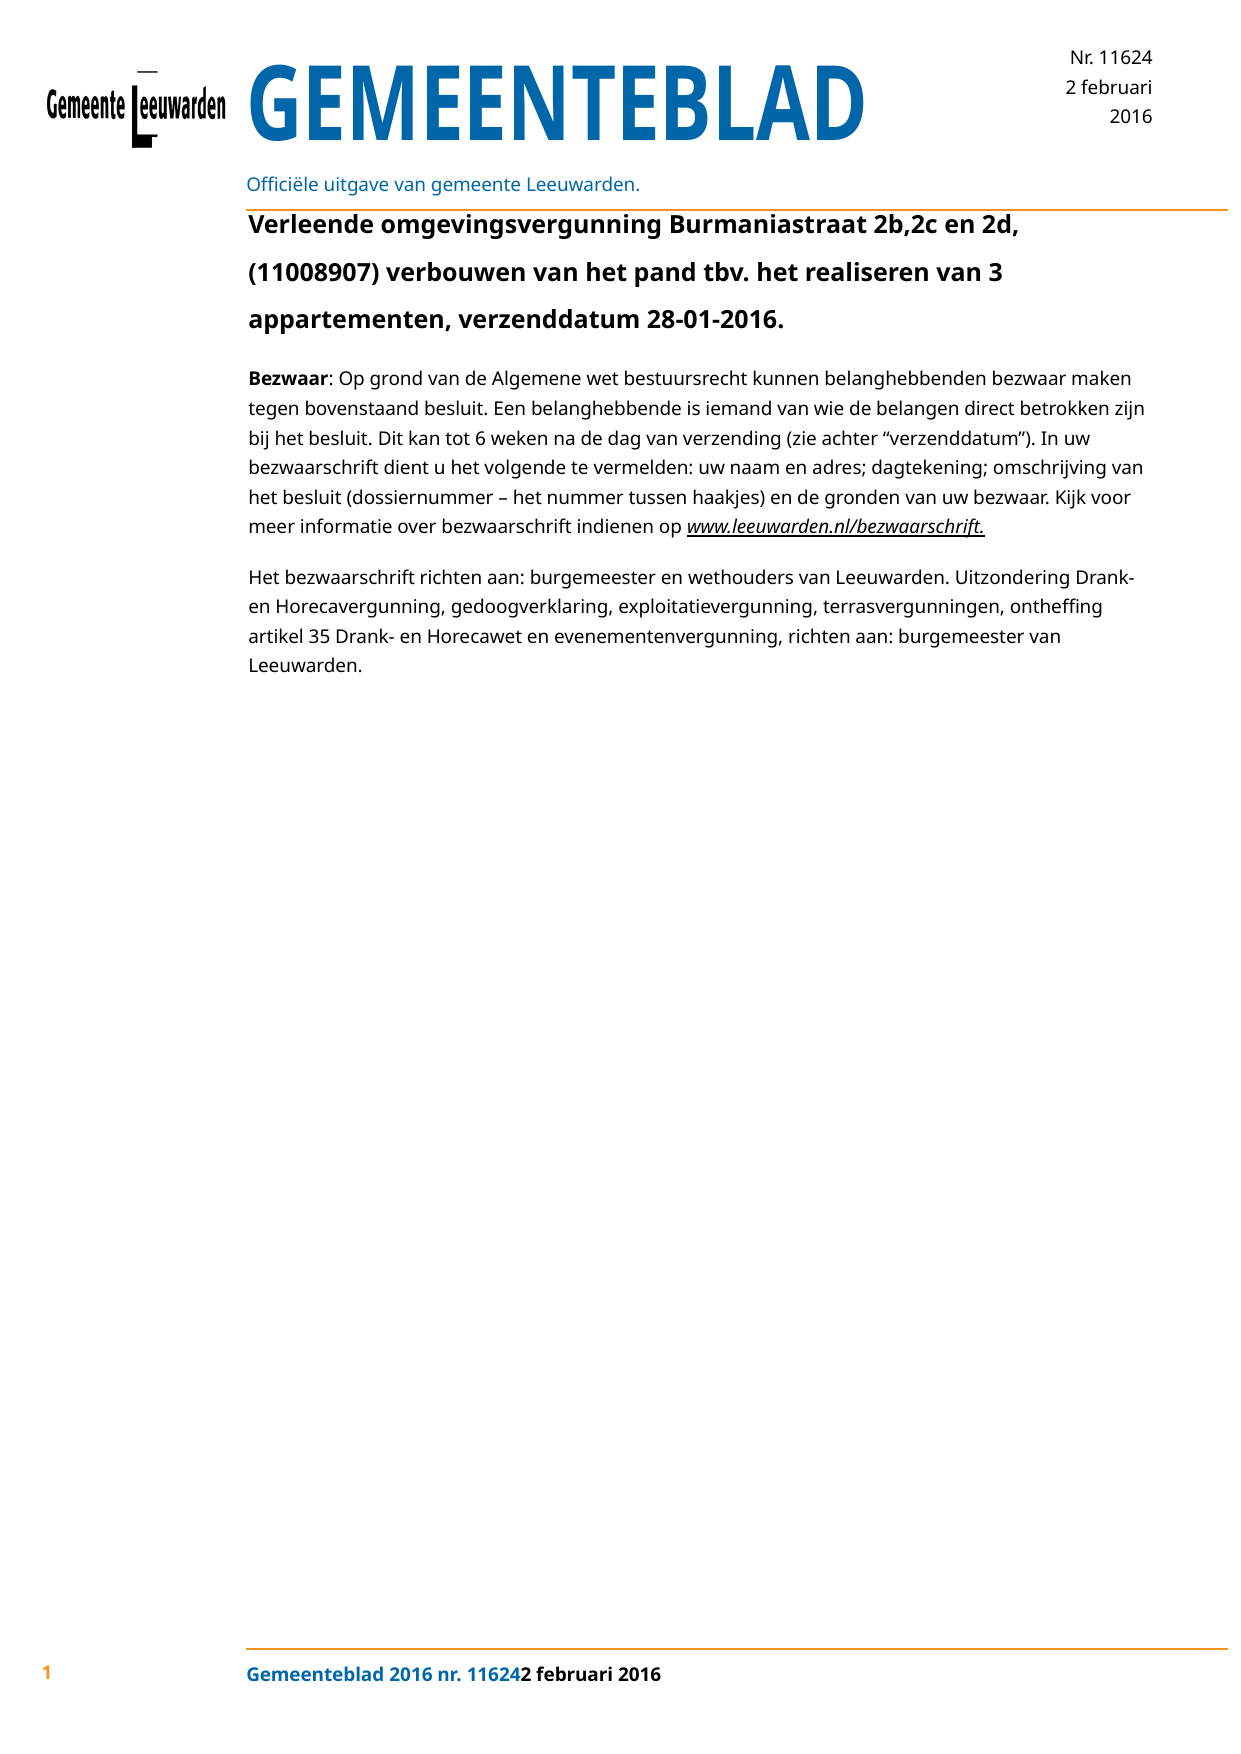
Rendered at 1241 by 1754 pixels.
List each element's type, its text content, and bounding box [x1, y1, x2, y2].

text Het bezwaarschrift richten aan: burgemeester en wethouders van Leeuwarden. Uitzondering Drank- en Horecavergunning, gedoogverklaring, exploitatievergunning, terrasvergunningen, ontheffing artikel 35 Drank- en Horecawet en evenementenvergunning, richten aan: burgemeester van Leeuwarden. [248, 564, 1152, 678]
text Verleende omgevingsvergunning Burmaniastraat 2b,2c en 2d, (11008907) verbouwen van het pand tbv. het realiseren van 3 appartementen, verzenddatum 28-01-2016. [248, 211, 1152, 336]
text Bezwaar: Op grond van de Algemene wet bestuursrecht kunnen belanghebbenden bezwaar maken tegen bovenstaand besluit. Een belanghebbende is iemand van wie de belangen direct betrokken zijn bij het besluit. Dit kan tot 6 weken na de dag van verzending (zie achter “verzenddatum”). In uw bezwaarschrift dient u het volgende te vermelden: uw naam en adres; dagtekening; omschrijving van het besluit (dossiernummer – het nummer tussen haakjes) en de gronden van uw bezwaar. Kijk voor meer informatie over bezwaarschrift indienen op www.leeuwarden.nl/bezwaarschrift. [248, 366, 1152, 539]
picture [41, 47, 231, 172]
